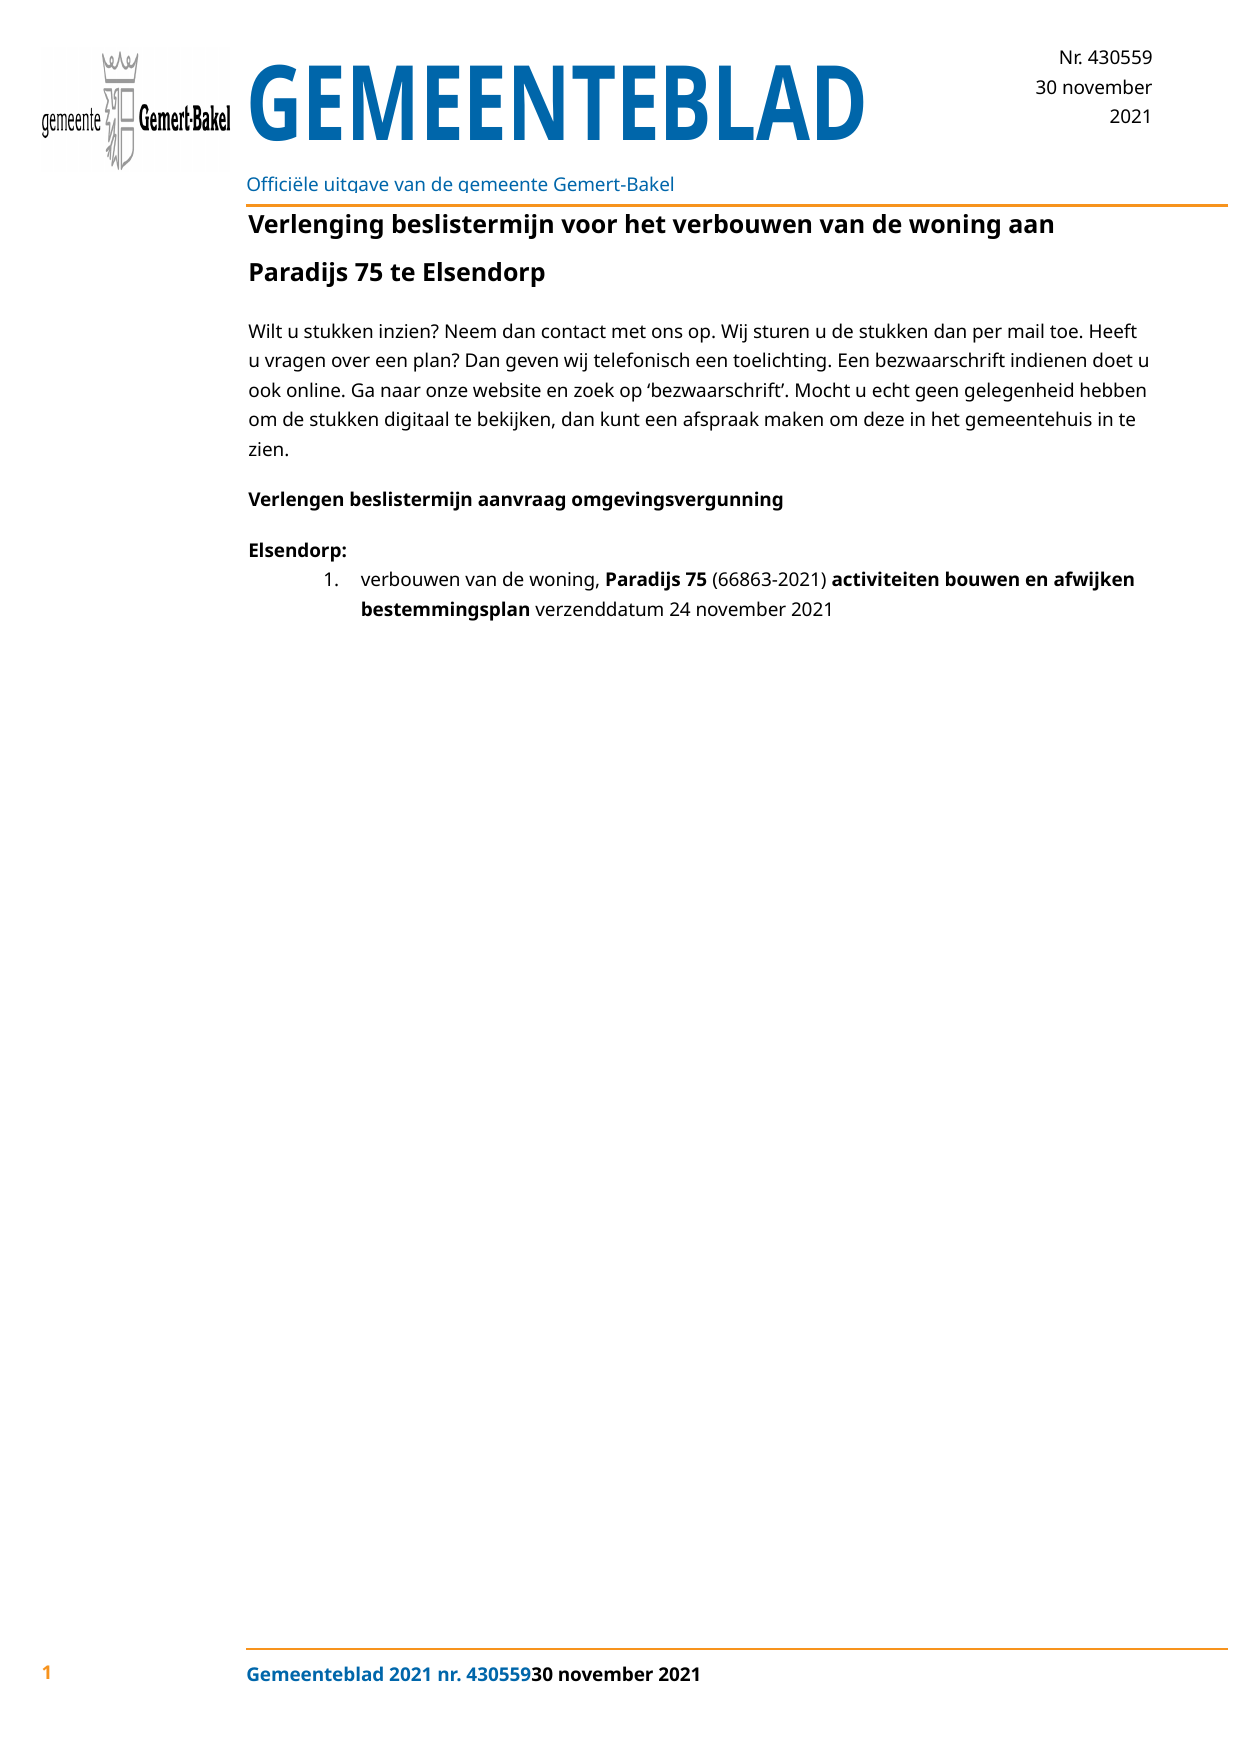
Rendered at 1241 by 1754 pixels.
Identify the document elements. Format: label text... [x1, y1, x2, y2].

text Elsendorp: [248, 537, 1152, 563]
list verbouwen van de woning, Paradijs 75 (66863-2021) activiteiten bouwen en afwijken bestemmingsplan verzenddatum 24 november 2021 [323, 567, 1152, 622]
text Wilt u stukken inzien? Neem dan contact met ons op. Wij sturen u de stukken dan per mail toe. Heeft u vragen over een plan? Dan geven wij telefonisch een toelichting. Een bezwaarschrift indienen doet u ook online. Ga naar onze website en zoek op ‘bezwaarschrift’. Mocht u echt geen gelegenheid hebben om de stukken digitaal te bekijken, dan kunt een afspraak maken om deze in het gemeentehuis in te zien. [248, 318, 1152, 462]
picture [41, 47, 231, 172]
text Verlengen beslistermijn aanvraag omgevingsvergunning [248, 487, 1152, 512]
text Verlenging beslistermijn voor het verbouwen van de woning aan Paradijs 75 te Elsendorp [248, 207, 1152, 288]
